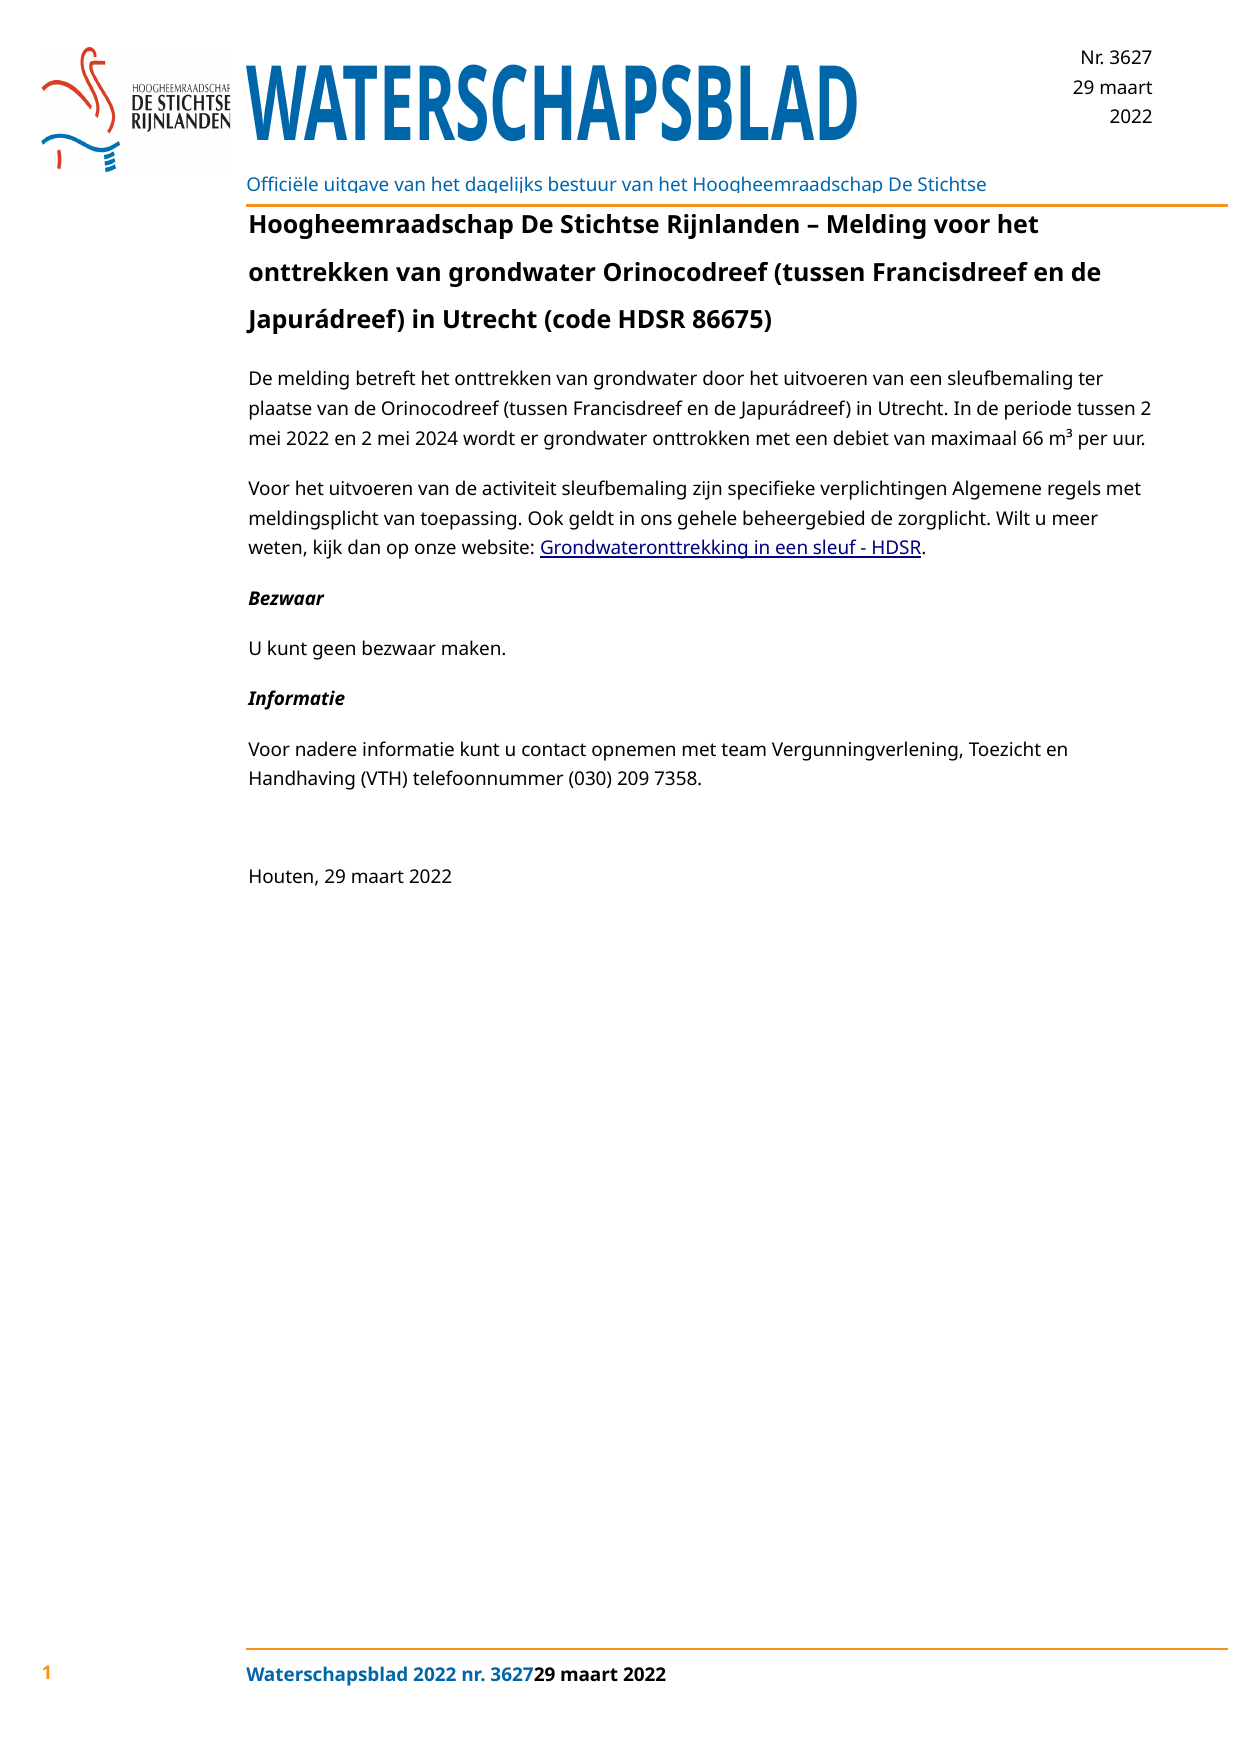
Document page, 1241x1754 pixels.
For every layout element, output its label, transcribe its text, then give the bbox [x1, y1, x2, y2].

picture [41, 47, 231, 172]
text Houten, 29 maart 2022 [248, 864, 1152, 889]
text Voor nadere informatie kunt u contact opnemen met team Vergunningverlening, Toezicht en Handhaving (VTH) telefoonnummer (030) 209 7358. [248, 736, 1152, 791]
text Hoogheemraadschap De Stichtse Rijnlanden – Melding voor het onttrekken van grondwater Orinocodreef (tussen Francisdreef en de Japurádreef) in Utrecht (code HDSR 86675) [248, 207, 1152, 336]
text Informatie [248, 686, 1152, 711]
text Voor het uitvoeren van de activiteit sleufbemaling zijn specifieke verplichtingen Algemene regels met meldingsplicht van toepassing. Ook geldt in ons gehele beheergebied de zorgplicht. Wilt u meer weten, kijk dan op onze website: Grondwateronttrekking in een sleuf - HDSR. [248, 475, 1152, 560]
text Bezwaar [248, 585, 1152, 610]
text U kunt geen bezwaar maken. [248, 635, 1152, 661]
text De melding betreft het onttrekken van grondwater door het uitvoeren van een sleufbemaling ter plaatse van de Orinocodreef (tussen Francisdreef en de Japurádreef) in Utrecht. In de periode tussen 2 mei 2022 en 2 mei 2024 wordt er grondwater onttrokken met een debiet van maximaal 66 m³ per uur. [248, 366, 1152, 450]
